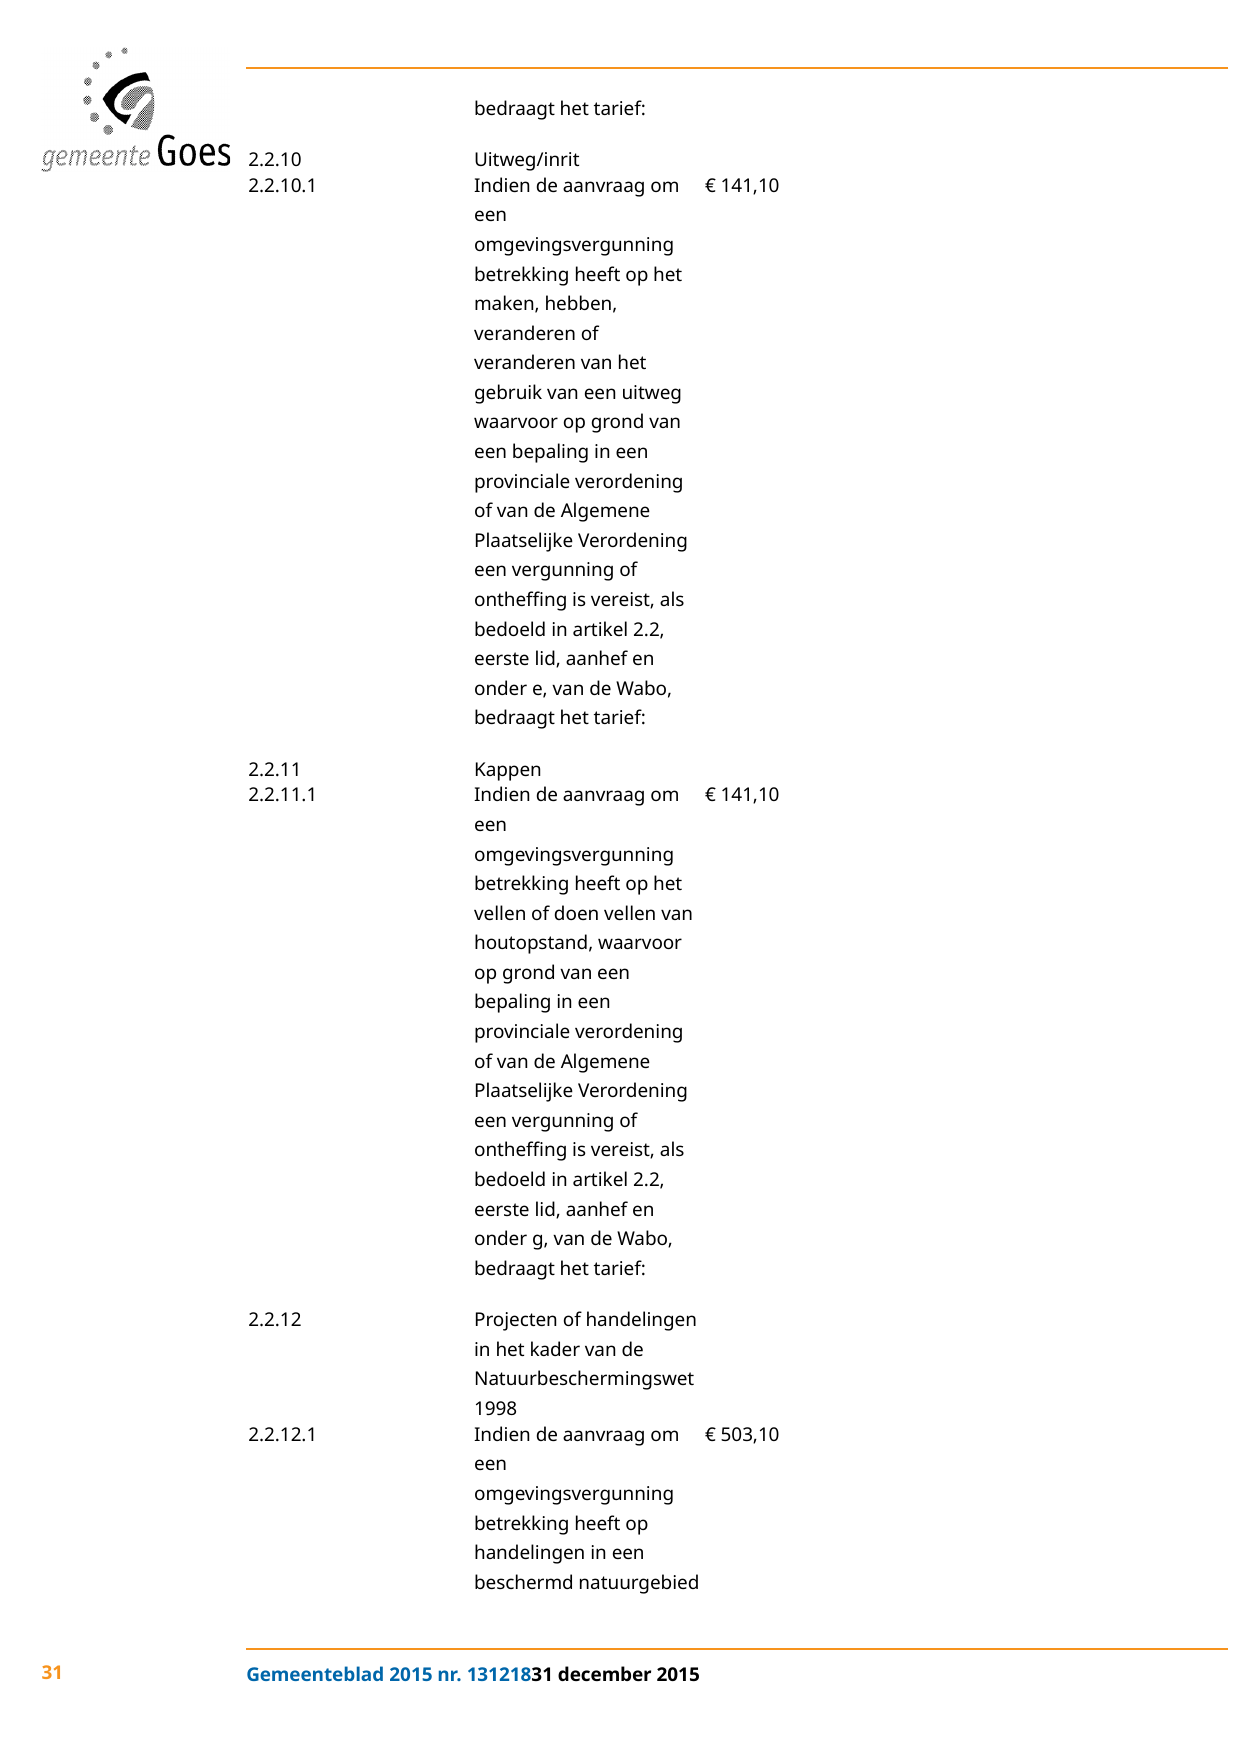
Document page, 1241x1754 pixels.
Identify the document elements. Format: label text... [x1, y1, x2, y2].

table_cell bedraagt het tarief: [474, 95, 700, 121]
table_cell [926, 782, 1152, 1281]
table_cell [926, 1281, 1152, 1306]
table_cell [926, 121, 1152, 146]
table_cell Indien de aanvraag om een omgevingsvergunning betrekking heeft op het maken, hebben, veranderen of veranderen van het gebruik van een uitweg waarvoor op grond van een bepaling in een provinciale verordening of van de Algemene Plaatselijke Verordening een vergunning of ontheffing is vereist, als bedoeld in artikel 2.2, eerste lid, aanhef en onder e, van de Wabo, bedraagt het tarief: [474, 172, 700, 730]
table_cell Kappen [474, 756, 700, 782]
table_cell [248, 95, 474, 121]
table_cell [474, 121, 700, 146]
table_cell [926, 1421, 1152, 1594]
table_cell [248, 121, 474, 146]
table_cell 2.2.12.1 [248, 1421, 474, 1594]
table_cell Indien de aanvraag om een omgevingsvergunning betrekking heeft op het vellen of doen vellen van houtopstand, waarvoor op grond van een bepaling in een provinciale verordening of van de Algemene Plaatselijke Verordening een vergunning of ontheffing is vereist, als bedoeld in artikel 2.2, eerste lid, aanhef en onder g, van de Wabo, bedraagt het tarief: [474, 782, 700, 1281]
table_cell [248, 1281, 474, 1306]
table_cell [926, 1306, 1152, 1421]
table_cell 2.2.11 [248, 756, 474, 782]
table_cell [248, 730, 474, 756]
table_cell 2.2.12 [248, 1306, 474, 1421]
table_cell Projecten of handelingen in het kader van de Natuurbeschermingswet 1998 [474, 1306, 700, 1421]
table_cell [926, 756, 1152, 782]
table_cell [700, 1306, 926, 1421]
table_cell [700, 756, 926, 782]
table_cell [700, 730, 926, 756]
table_cell [700, 121, 926, 146]
table_cell [700, 1281, 926, 1306]
table_cell [926, 95, 1152, 121]
table_cell [926, 146, 1152, 172]
table_cell [926, 730, 1152, 756]
table_cell € 141,10 [700, 172, 926, 730]
table_cell 2.2.10 [248, 146, 474, 172]
table_cell 2.2.11.1 [248, 782, 474, 1281]
table_cell [700, 146, 926, 172]
table_cell [700, 95, 926, 121]
picture [41, 47, 231, 172]
table_cell 2.2.10.1 [248, 172, 474, 730]
table_cell [926, 172, 1152, 730]
table_cell € 503,10 [700, 1421, 926, 1594]
table_cell Indien de aanvraag om een omgevingsvergunning betrekking heeft op handelingen in een beschermd natuurgebied [474, 1421, 700, 1594]
table_cell [474, 1281, 700, 1306]
table_cell Uitweg/inrit [474, 146, 700, 172]
table_cell [474, 730, 700, 756]
table_cell € 141,10 [700, 782, 926, 1281]
